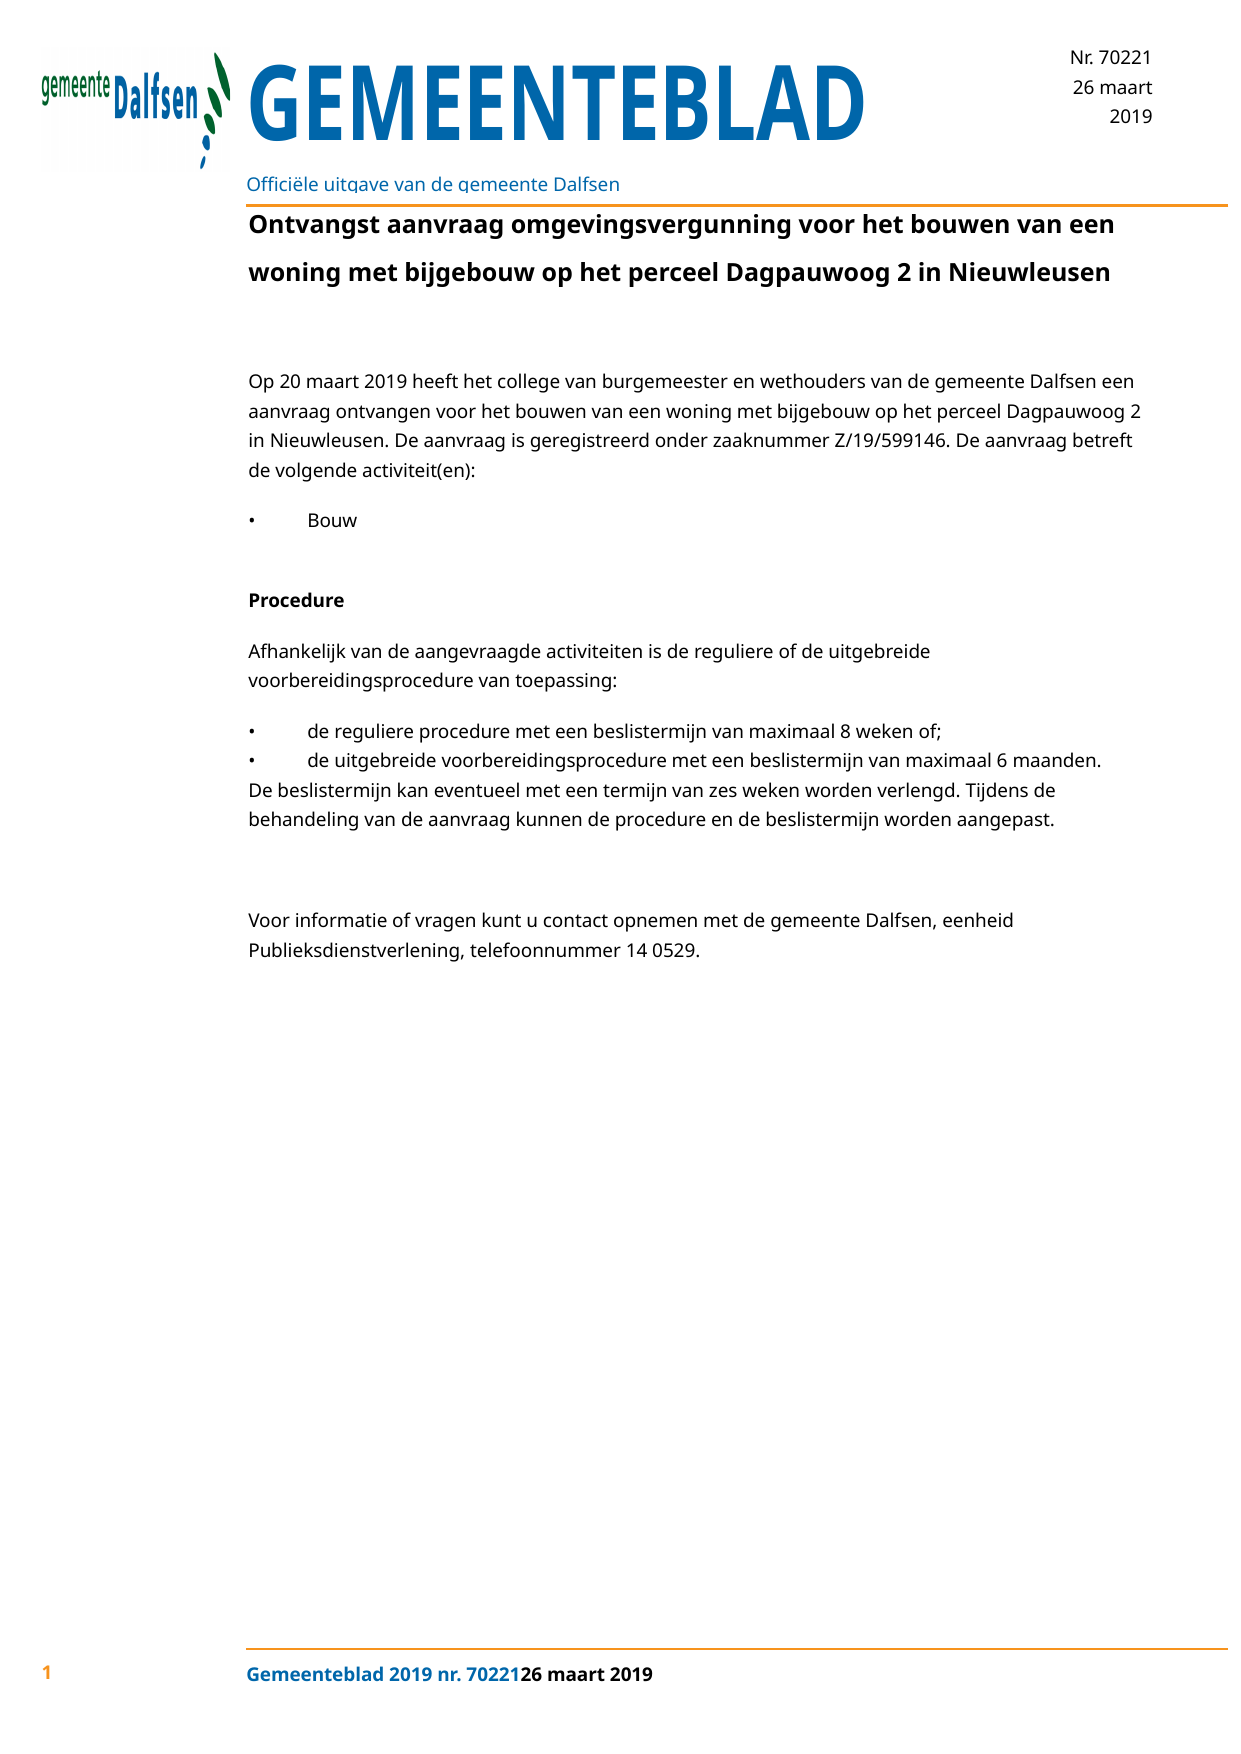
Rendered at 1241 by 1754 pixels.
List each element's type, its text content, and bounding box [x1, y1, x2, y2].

text De beslistermijn kan eventueel met een termijn van zes weken worden verlengd. Tijdens de behandeling van de aanvraag kunnen de procedure en de beslistermijn worden aangepast. [248, 777, 1152, 832]
text Voor informatie of vragen kunt u contact opnemen met de gemeente Dalfsen, eenheid Publieksdienstverlening, telefoonnummer 14 0529. [248, 907, 1152, 963]
text Op 20 maart 2019 heeft het college van burgemeester en wethouders van de gemeente Dalfsen een aanvraag ontvangen voor het bouwen van een woning met bijgebouw op het perceel Dagpauwoog 2 in Nieuwleusen. De aanvraag is geregistreerd onder zaaknummer Z/19/599146. De aanvraag betreft de volgende activiteit(en): [248, 368, 1152, 483]
list Bouw [248, 507, 1152, 533]
picture [41, 47, 231, 172]
text Afhankelijk van de aangevraagde activiteiten is de reguliere of de uitgebreide voorbereidingsprocedure van toepassing: [248, 638, 1152, 693]
text Ontvangst aanvraag omgevingsvergunning voor het bouwen van een woning met bijgebouw op het perceel Dagpauwoog 2 in Nieuwleusen [248, 207, 1152, 288]
list de uitgebreide voorbereidingsprocedure met een beslistermijn van maximaal 6 maanden. [248, 747, 1152, 773]
text Procedure [248, 587, 1152, 613]
list de reguliere procedure met een beslistermijn van maximaal 8 weken of; [248, 718, 1152, 744]
